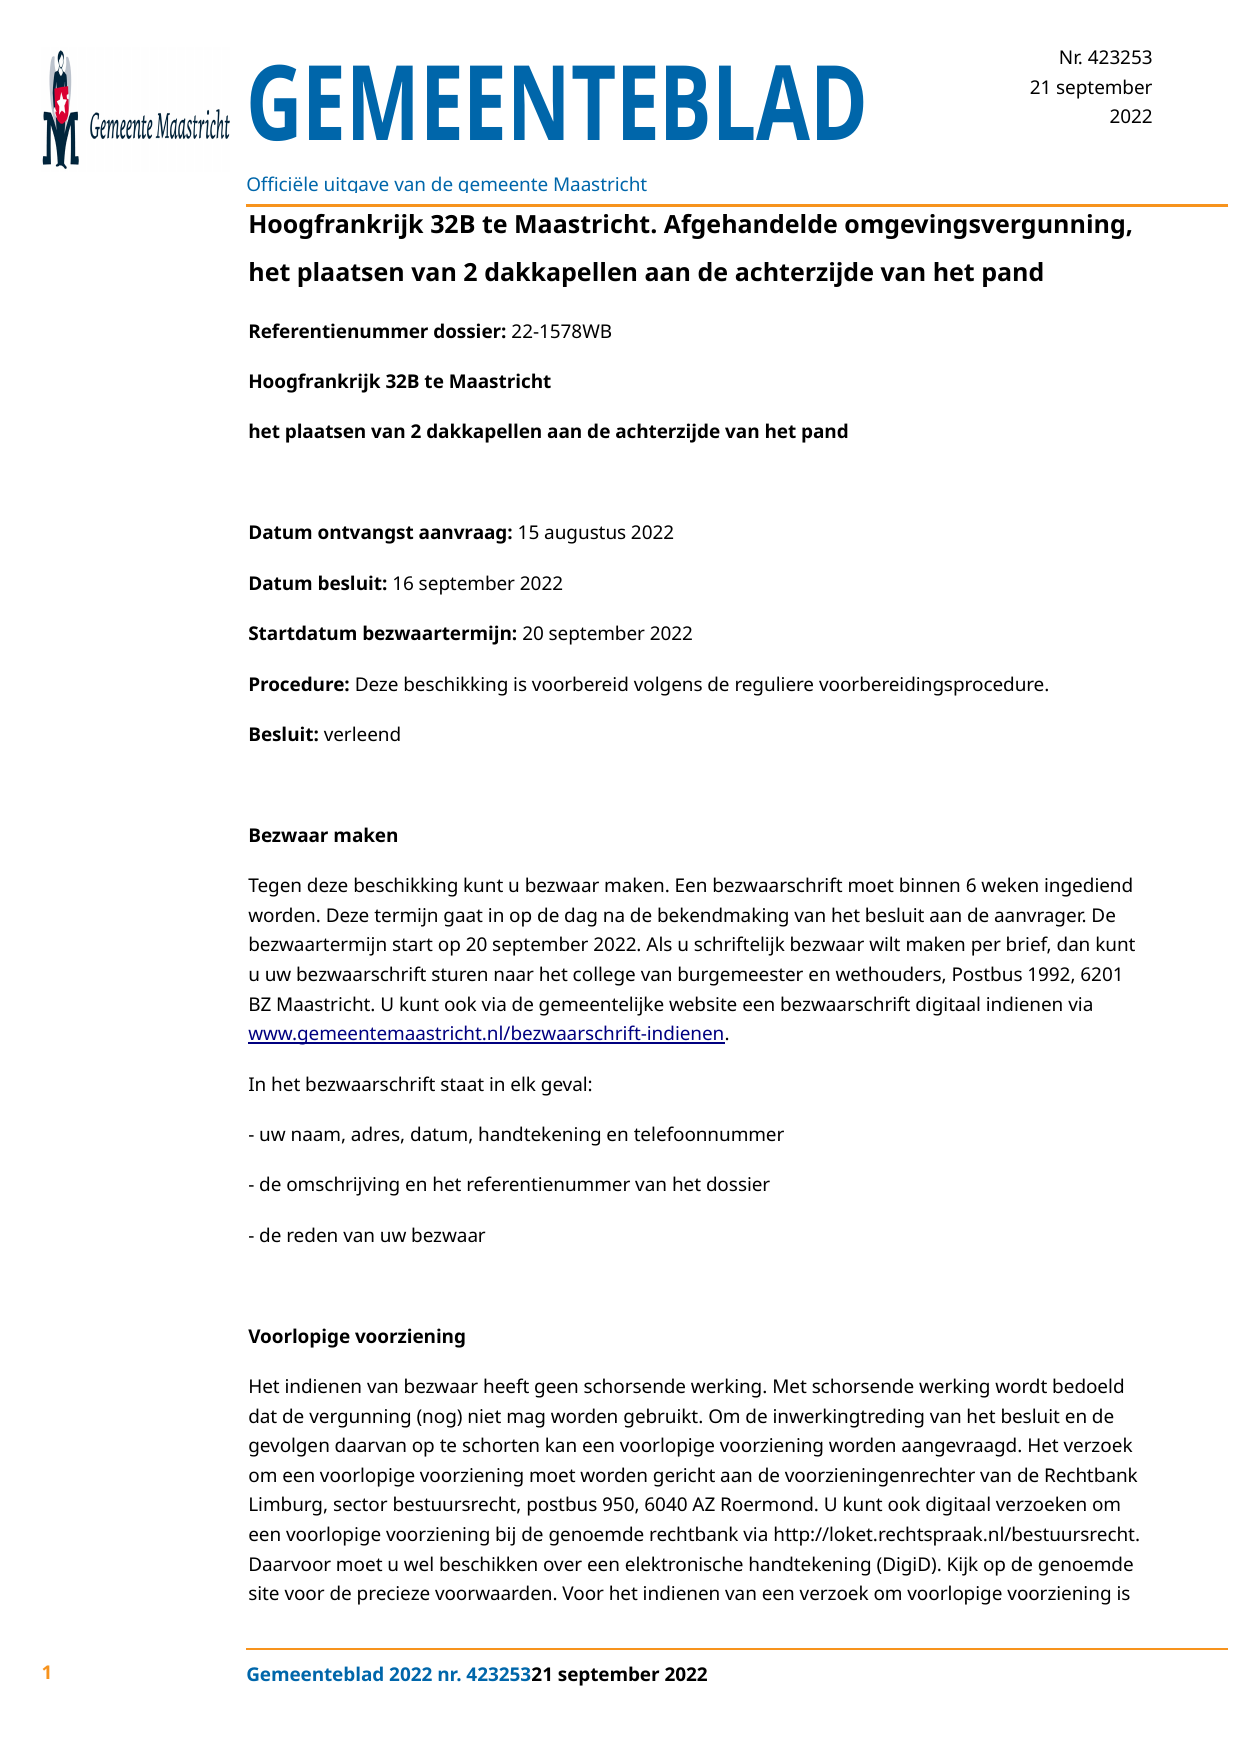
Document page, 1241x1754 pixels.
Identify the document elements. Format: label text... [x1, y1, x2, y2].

text Voorlopige voorziening [248, 1323, 1152, 1349]
text - uw naam, adres, datum, handtekening en telefoonnummer [248, 1121, 1152, 1147]
text In het bezwaarschrift staat in elk geval: [248, 1071, 1152, 1097]
text Referentienummer dossier: 22-1578WB [248, 318, 1152, 344]
text - de omschrijving en het referentienummer van het dossier [248, 1172, 1152, 1197]
text Datum besluit: 16 september 2022 [248, 570, 1152, 596]
text Startdatum bezwaartermijn: 20 september 2022 [248, 620, 1152, 646]
text Besluit: verleend [248, 721, 1152, 747]
text Hoogfrankrijk 32B te Maastricht [248, 368, 1152, 394]
text Hoogfrankrijk 32B te Maastricht. Afgehandelde omgevingsvergunning, het plaatsen van 2 dakkapellen aan de achterzijde van het pand [248, 207, 1152, 288]
text Het indienen van bezwaar heeft geen schorsende werking. Met schorsende werking wordt bedoeld dat de vergunning (nog) niet mag worden gebruikt. Om de inwerkingtreding van het besluit en de gevolgen daarvan op te schorten kan een voorlopige voorziening worden aangevraagd. Het verzoek om een voorlopige voorziening moet worden gericht aan de voorzieningenrechter van de Rechtbank Limburg, sector bestuursrecht, postbus 950, 6040 AZ Roermond. U kunt ook digitaal verzoeken om een voorlopige voorziening bij de genoemde rechtbank via http://loket.rechtspraak.nl/bestuursrecht. Daarvoor moet u wel beschikken over een elektronische handtekening (DigiD). Kijk op de genoemde site voor de precieze voorwaarden. Voor het indienen van een verzoek om voorlopige voorziening is [248, 1373, 1152, 1606]
text Tegen deze beschikking kunt u bezwaar maken. Een bezwaarschrift moet binnen 6 weken ingediend worden. Deze termijn gaat in op de dag na de bekendmaking van het besluit aan de aanvrager. De bezwaartermijn start op 20 september 2022. Als u schriftelijk bezwaar wilt maken per brief, dan kunt u uw bezwaarschrift sturen naar het college van burgemeester en wethouders, Postbus 1992, 6201 BZ Maastricht. U kunt ook via de gemeentelijke website een bezwaarschrift digitaal indienen via www.gemeentemaastricht.nl/bezwaarschrift-indienen. [248, 872, 1152, 1046]
picture [41, 47, 231, 172]
text het plaatsen van 2 dakkapellen aan de achterzijde van het pand [248, 419, 1152, 444]
text Datum ontvangst aanvraag: 15 augustus 2022 [248, 519, 1152, 545]
text Procedure: Deze beschikking is voorbereid volgens de reguliere voorbereidingsprocedure. [248, 671, 1152, 697]
text Bezwaar maken [248, 822, 1152, 848]
text - de reden van uw bezwaar [248, 1222, 1152, 1248]
